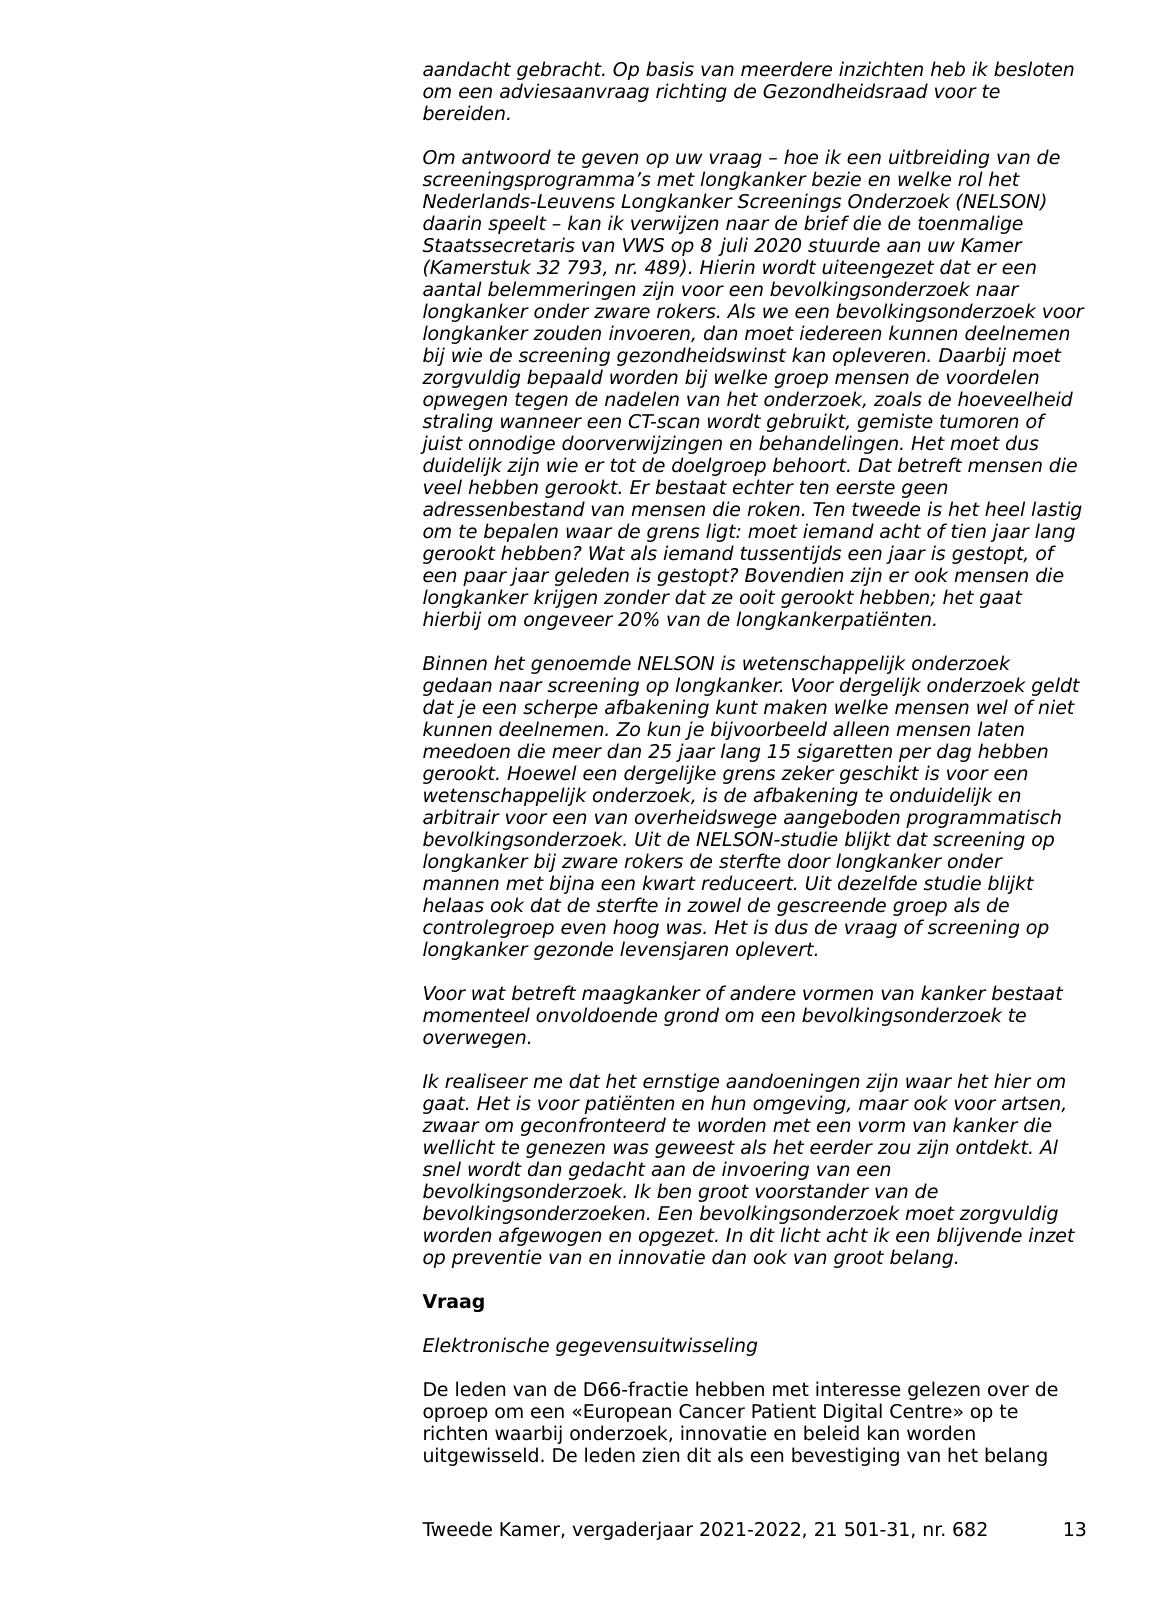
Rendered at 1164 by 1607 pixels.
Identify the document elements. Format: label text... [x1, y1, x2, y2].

text De leden van de D66-fractie hebben met interesse gelezen over de oproep om een «European Cancer Patient Digital Centre» op te richten waarbij onderzoek, innovatie en beleid kan worden uitgewisseld. De leden zien dit als een bevestiging van het belang [422, 1379, 1087, 1467]
text Om antwoord te geven op uw vraag – hoe ik een uitbreiding van de screeningsprogramma’s met longkanker bezie en welke rol het Nederlands-Leuvens Longkanker Screenings Onderzoek (NELSON) daarin speelt – kan ik verwijzen naar de brief die de toenmalige Staatssecretaris van VWS op 8 juli 2020 stuurde aan uw Kamer (Kamerstuk 32 793, nr. 489). Hierin wordt uiteengezet dat er een aantal belemmeringen zijn voor een bevolkingsonderzoek naar longkanker onder zware rokers. Als we een bevolkingsonderzoek voor longkanker zouden invoeren, dan moet iedereen kunnen deelnemen bij wie de screening gezondheidswinst kan opleveren. Daarbij moet zorgvuldig bepaald worden bij welke groep mensen de voordelen opwegen tegen de nadelen van het onderzoek, zoals de hoeveelheid straling wanneer een CT-scan wordt gebruikt, gemiste tumoren of juist onnodige doorverwijzingen en behandelingen. Het moet dus duidelijk zijn wie er tot de doelgroep behoort. Dat betreft mensen die veel hebben gerookt. Er bestaat echter ten eerste geen adressenbestand van mensen die roken. Ten tweede is het heel lastig om te bepalen waar de grens ligt: moet iemand acht of tien jaar lang gerookt hebben? Wat als iemand tussentijds een jaar is gestopt, of een paar jaar geleden is gestopt? Bovendien zijn er ook mensen die longkanker krijgen zonder dat ze ooit gerookt hebben; het gaat hierbij om ongeveer 20% van de longkankerpatiënten. [422, 147, 1087, 631]
text Ik realiseer me dat het ernstige aandoeningen zijn waar het hier om gaat. Het is voor patiënten en hun omgeving, maar ook voor artsen, zwaar om geconfronteerd te worden met een vorm van kanker die wellicht te genezen was geweest als het eerder zou zijn ontdekt. Al snel wordt dan gedacht aan de invoering van een bevolkingsonderzoek. Ik ben groot voorstander van de bevolkingsonderzoeken. Een bevolkingsonderzoek moet zorgvuldig worden afgewogen en opgezet. In dit licht acht ik een blijvende inzet op preventie van en innovatie dan ook van groot belang. [422, 1071, 1087, 1269]
subtitle Vraag [422, 1291, 1087, 1313]
text Binnen het genoemde NELSON is wetenschappelijk onderzoek gedaan naar screening op longkanker. Voor dergelijk onderzoek geldt dat je een scherpe afbakening kunt maken welke mensen wel of niet kunnen deelnemen. Zo kun je bijvoorbeeld alleen mensen laten meedoen die meer dan 25 jaar lang 15 sigaretten per dag hebben gerookt. Hoewel een dergelijke grens zeker geschikt is voor een wetenschappelijk onderzoek, is de afbakening te onduidelijk en arbitrair voor een van overheidswege aangeboden programmatisch bevolkingsonderzoek. Uit de NELSON-studie blijkt dat screening op longkanker bij zware rokers de sterfte door longkanker onder mannen met bijna een kwart reduceert. Uit dezelfde studie blijkt helaas ook dat de sterfte in zowel de gescreende groep als de controlegroep even hoog was. Het is dus de vraag of screening op longkanker gezonde levensjaren oplevert. [422, 653, 1087, 961]
text Voor wat betreft maagkanker of andere vormen van kanker bestaat momenteel onvoldoende grond om een bevolkingsonderzoek te overwegen. [422, 983, 1087, 1049]
subtitle Elektronische gegevensuitwisseling [422, 1335, 1087, 1357]
text aandacht gebracht. Op basis van meerdere inzichten heb ik besloten om een adviesaanvraag richting de Gezondheidsraad voor te bereiden. [422, 59, 1087, 125]
